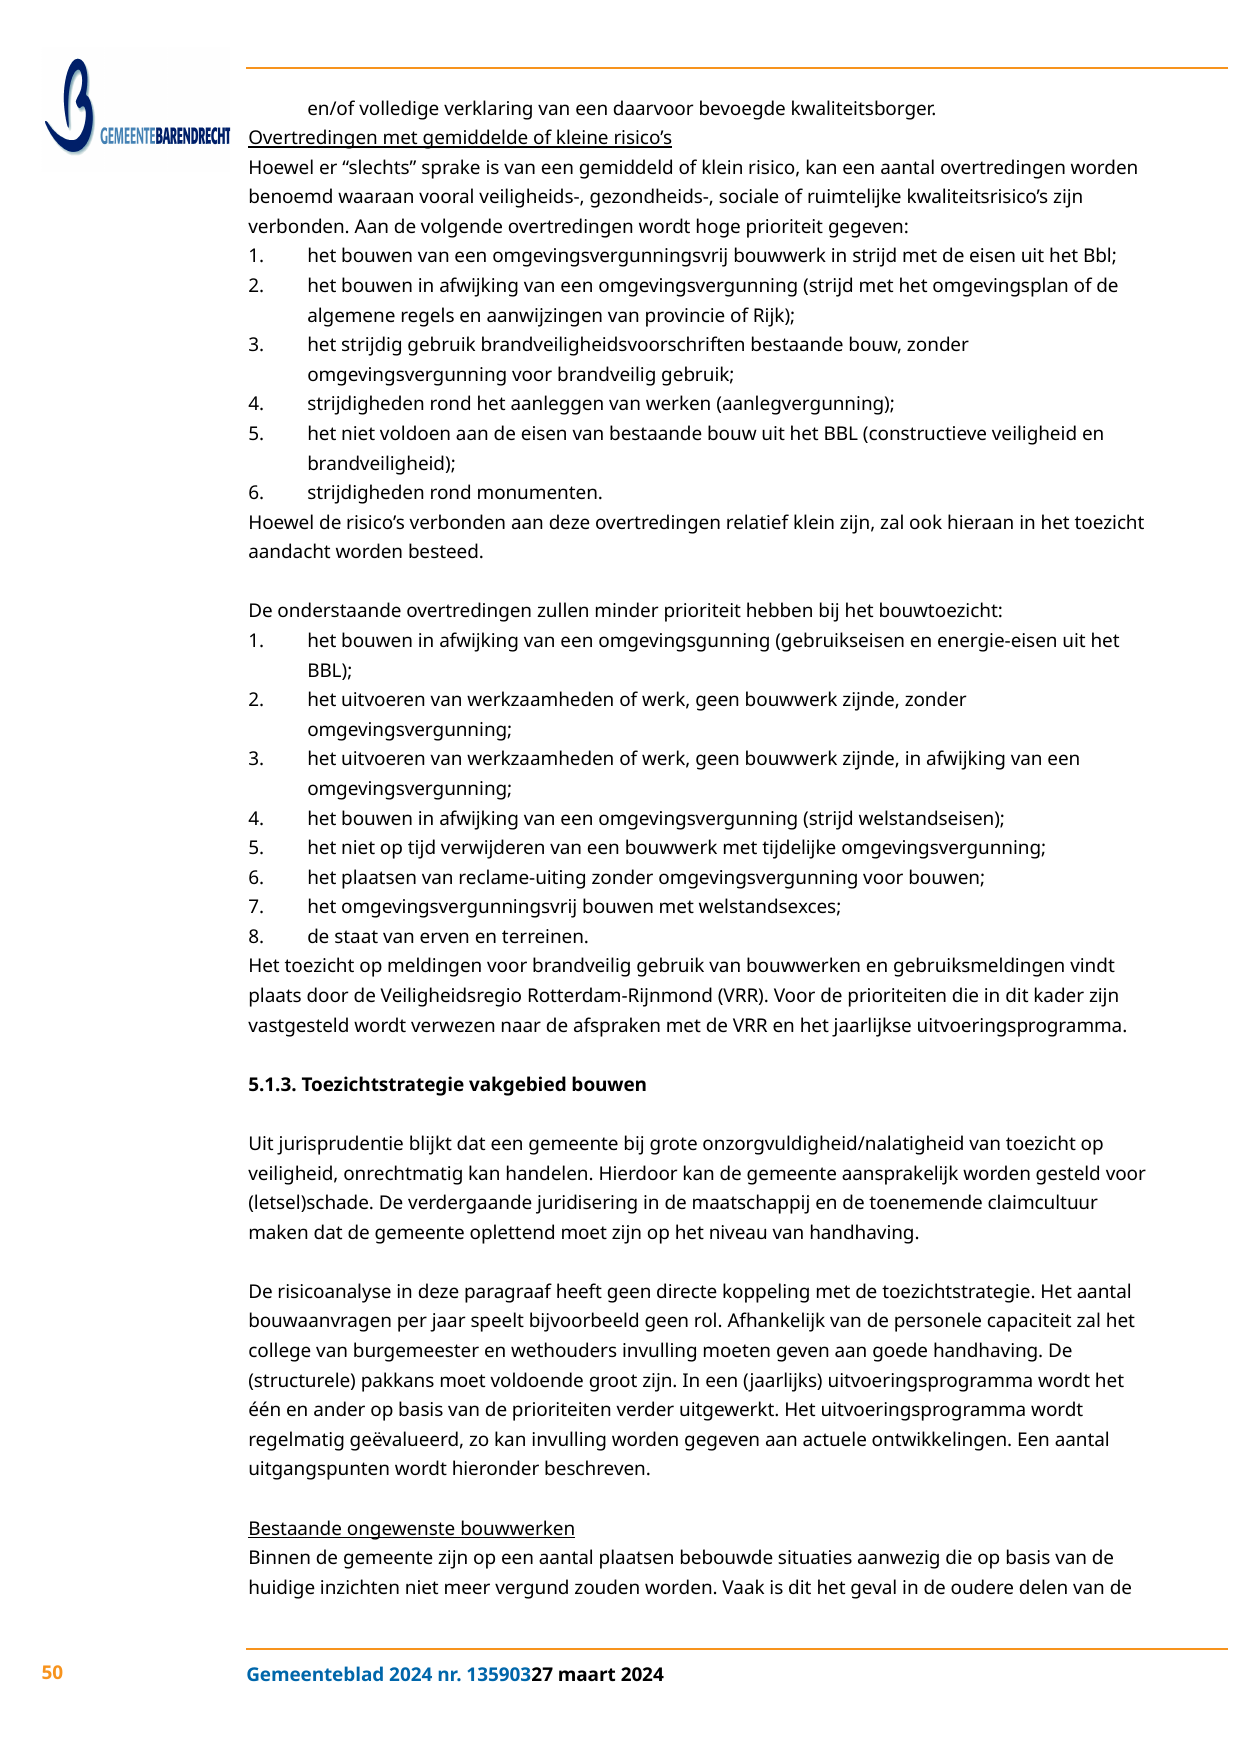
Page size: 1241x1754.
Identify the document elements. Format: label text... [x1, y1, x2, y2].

list de staat van erven en terreinen. [248, 923, 1152, 949]
text Hoewel er “slechts” sprake is van een gemiddeld of klein risico, kan een aantal overtredingen worden benoemd waaraan vooral veiligheids-, gezondheids-, sociale of ruimtelijke kwaliteitsrisico’s zijn verbonden. Aan de volgende overtredingen wordt hoge prioriteit gegeven: [248, 154, 1152, 239]
list het uitvoeren van werkzaamheden of werk, geen bouwwerk zijnde, in afwijking van een omgevingsvergunning; [248, 746, 1152, 801]
list het strijdig gebruik brandveiligheidsvoorschriften bestaande bouw, zonder omgevingsvergunning voor brandveilig gebruik; [248, 331, 1152, 387]
list het bouwen in afwijking van een omgevingsgunning (gebruikseisen en energie-eisen uit het BBL); [248, 627, 1152, 683]
list strijdigheden rond het aanleggen van werken (aanlegvergunning); [248, 391, 1152, 416]
text De risicoanalyse in deze paragraaf heeft geen directe koppeling met de toezichtstrategie. Het aantal bouwaanvragen per jaar speelt bijvoorbeeld geen rol. Afhankelijk van de personele capaciteit zal het college van burgemeester en wethouders invulling moeten geven aan goede handhaving. De (structurele) pakkans moet voldoende groot zijn. In een (jaarlijks) uitvoeringsprogramma wordt het één en ander op basis van de prioriteiten verder uitgewerkt. Het uitvoeringsprogramma wordt regelmatig geëvalueerd, zo kan invulling worden gegeven aan actuele ontwikkelingen. Een aantal uitgangspunten wordt hieronder beschreven. [248, 1278, 1152, 1481]
list het uitvoeren van werkzaamheden of werk, geen bouwwerk zijnde, zonder omgevingsvergunning; [248, 686, 1152, 742]
text De onderstaande overtredingen zullen minder prioriteit hebben bij het bouwtoezicht: [248, 598, 1152, 623]
list strijdigheden rond monumenten. [248, 479, 1152, 505]
text Het toezicht op meldingen voor brandveilig gebruik van bouwwerken en gebruiksmeldingen vindt plaats door de Veiligheidsregio Rotterdam-Rijnmond (VRR). Voor de prioriteiten die in dit kader zijn vastgesteld wordt verwezen naar de afspraken met de VRR en het jaarlijkse uitvoeringsprogramma. [248, 953, 1152, 1038]
list het bouwen in afwijking van een omgevingsvergunning (strijd met het omgevingsplan of de algemene regels en aanwijzingen van provincie of Rijk); [248, 272, 1152, 328]
list het plaatsen van reclame-uiting zonder omgevingsvergunning voor bouwen; [248, 864, 1152, 890]
list het omgevingsvergunningsvrij bouwen met welstandsexces; [248, 893, 1152, 919]
list het niet voldoen aan de eisen van bestaande bouw uit het BBL (constructieve veiligheid en brandveiligheid); [248, 420, 1152, 476]
text Binnen de gemeente zijn op een aantal plaatsen bebouwde situaties aanwezig die op basis van de huidige inzichten niet meer vergund zouden worden. Vaak is dit het geval in de oudere delen van de [248, 1544, 1152, 1600]
text 5.1.3. Toezichtstrategie vakgebied bouwen [248, 1071, 1152, 1097]
picture [41, 47, 231, 172]
text Uit jurisprudentie blijkt dat een gemeente bij grote onzorgvuldigheid/nalatigheid van toezicht op veiligheid, onrechtmatig kan handelen. Hierdoor kan de gemeente aansprakelijk worden gesteld voor (letsel)schade. De verdergaande juridisering in de maatschappij en de toenemende claimcultuur maken dat de gemeente oplettend moet zijn op het niveau van handhaving. [248, 1130, 1152, 1245]
list het bouwen in afwijking van een omgevingsvergunning (strijd welstandseisen); [248, 805, 1152, 831]
text Overtredingen met gemiddelde of kleine risico’s [248, 124, 1152, 150]
text Bestaande ongewenste bouwwerken [248, 1515, 1152, 1541]
list het niet op tijd verwijderen van een bouwwerk met tijdelijke omgevingsvergunning; [248, 834, 1152, 860]
text Hoewel de risico’s verbonden aan deze overtredingen relatief klein zijn, zal ook hieraan in het toezicht aandacht worden besteed. [248, 509, 1152, 564]
list het bouwen van een omgevingsvergunningsvrij bouwwerk in strijd met de eisen uit het Bbl; [248, 243, 1152, 268]
list en/of volledige verklaring van een daarvoor bevoegde kwaliteitsborger. [248, 95, 1152, 121]
